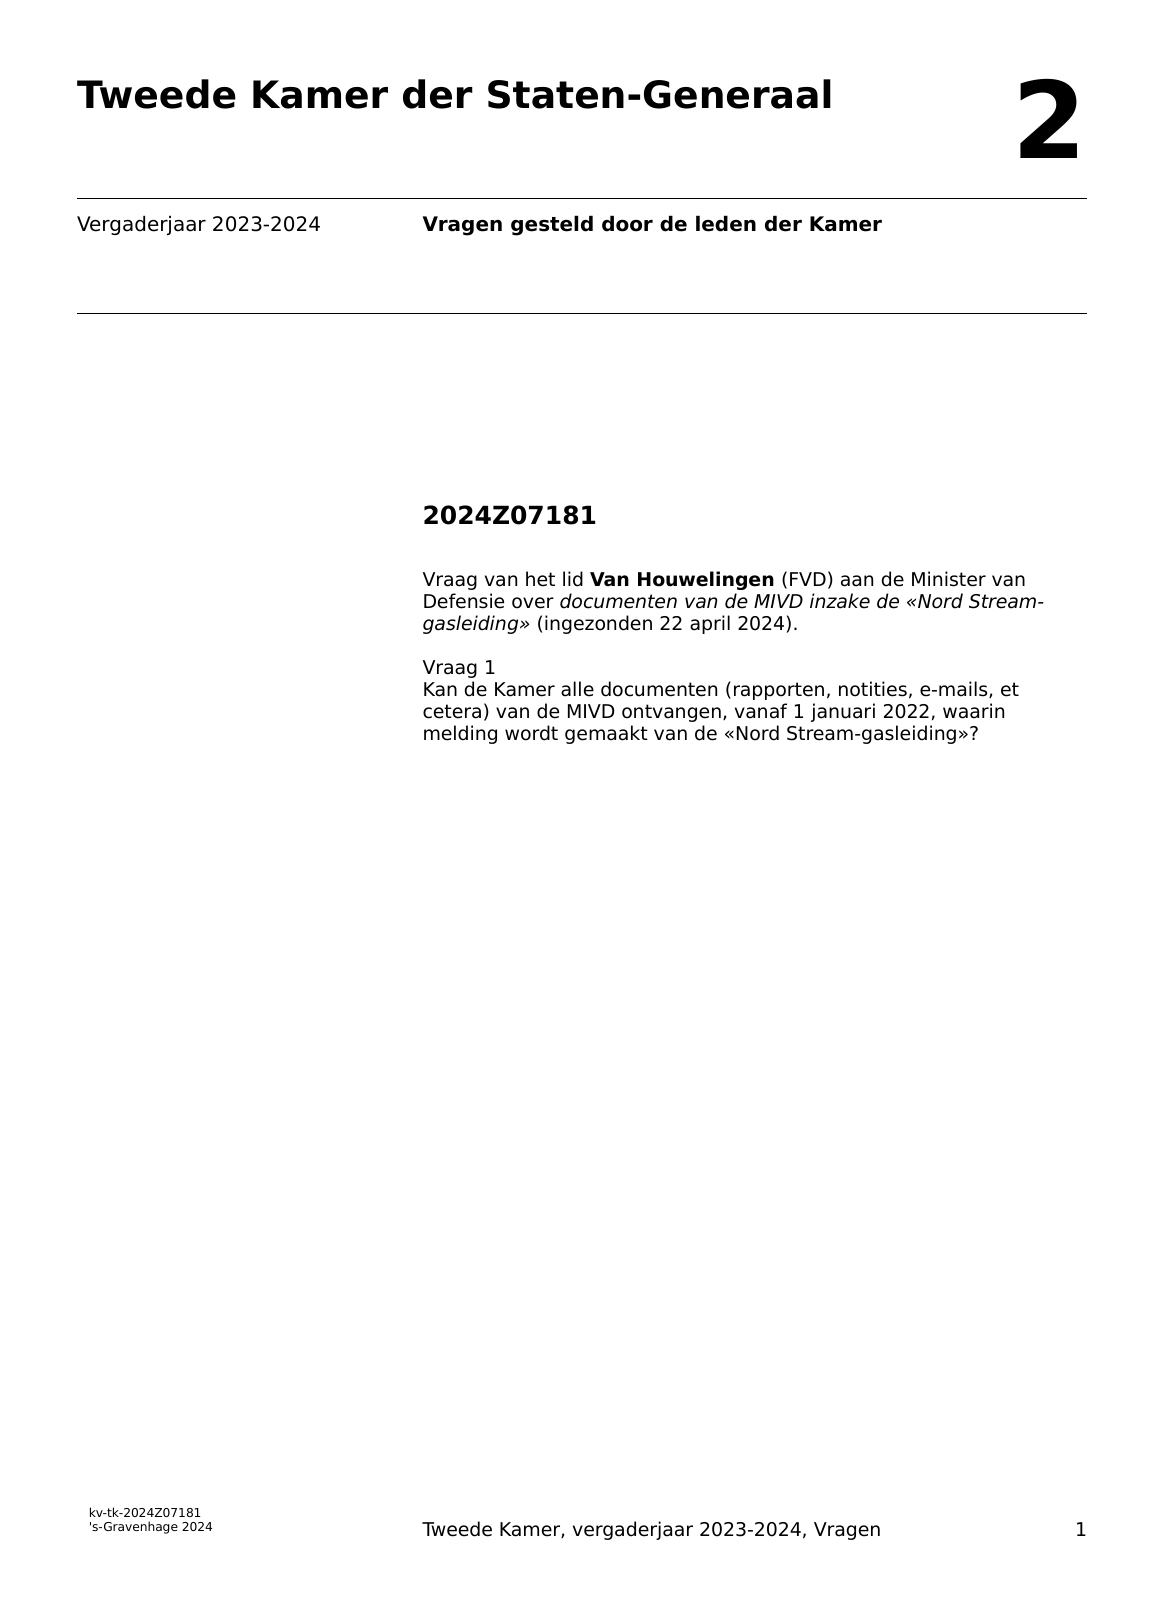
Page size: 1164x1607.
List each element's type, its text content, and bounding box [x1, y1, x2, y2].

table_header 2 [886, 59, 1087, 198]
text Kan de Kamer alle documenten (rapporten, notities, e-mails, et cetera) van de MIVD ontvangen, vanaf 1 januari 2022, waarin melding wordt gemaakt van de «Nord Stream-gasleiding»? [422, 679, 1087, 745]
table_cell Vragen gesteld door de leden der Kamer [422, 199, 1087, 313]
text 's-Gravenhage 2024 [88, 1520, 323, 1534]
table_cell Vergaderjaar 2023-2024 [77, 199, 422, 313]
text kv-tk-2024Z07181 [88, 1506, 323, 1520]
text Vraag 1 [422, 657, 1087, 679]
text 2024Z07181 [422, 501, 1087, 531]
table_header Tweede Kamer der Staten-Generaal [77, 59, 886, 198]
text Vraag van het lid Van Houwelingen (FVD) aan de Minister van Defensie over documenten van de MIVD inzake de «Nord Stream-gasleiding» (ingezonden 22 april 2024). [422, 569, 1087, 635]
